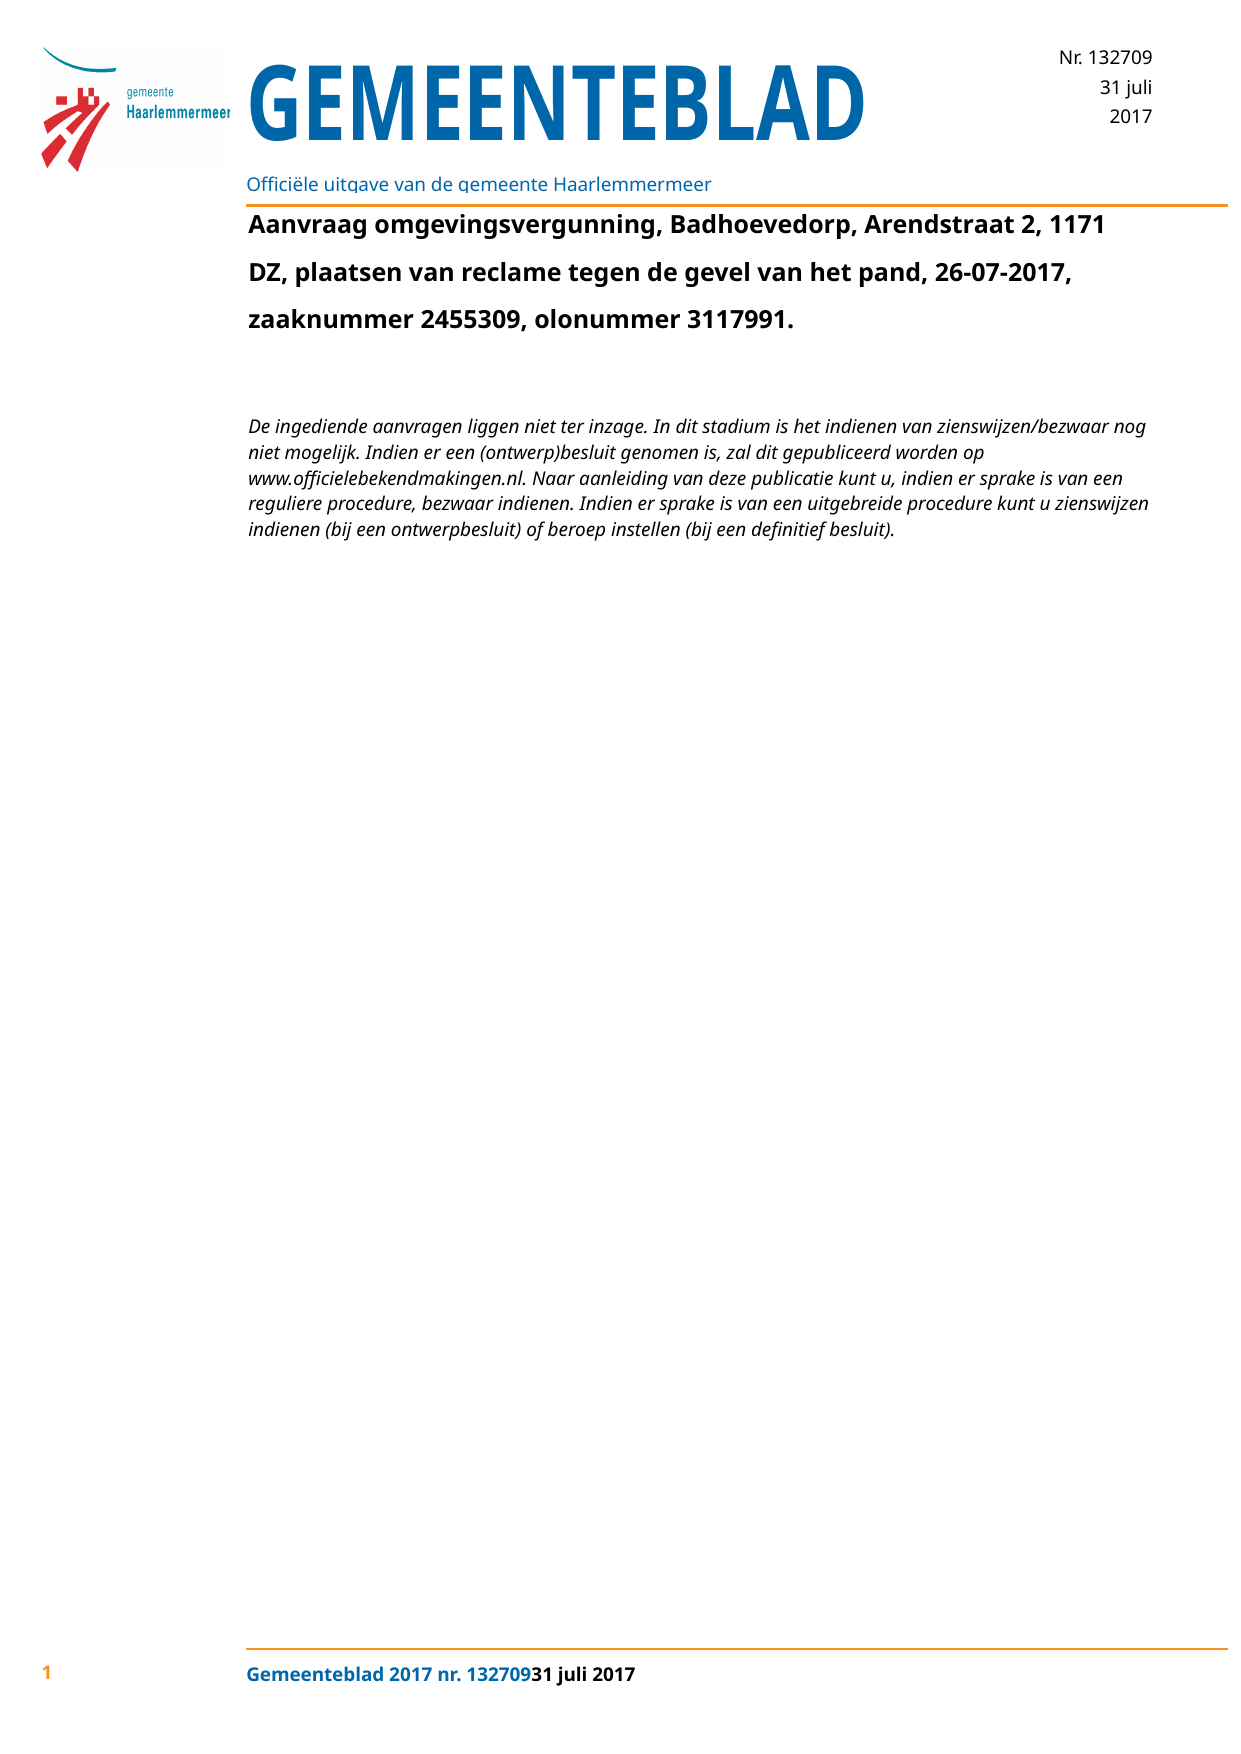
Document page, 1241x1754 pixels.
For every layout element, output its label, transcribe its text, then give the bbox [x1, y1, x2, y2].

text Aanvraag omgevingsvergunning, Badhoevedorp, Arendstraat 2, 1171 DZ, plaatsen van reclame tegen de gevel van het pand, 26-07-2017, zaaknummer 2455309, olonummer 3117991. [248, 207, 1152, 336]
picture [41, 47, 231, 172]
text De ingediende aanvragen liggen niet ter inzage. In dit stadium is het indienen van zienswijzen/bezwaar nog niet mogelijk. Indien er een (ontwerp)besluit genomen is, zal dit gepubliceerd worden op www.officielebekendmakingen.nl. Naar aanleiding van deze publicatie kunt u, indien er sprake is van een reguliere procedure, bezwaar indienen. Indien er sprake is van een uitgebreide procedure kunt u zienswijzen indienen (bij een ontwerpbesluit) of beroep instellen (bij een definitief besluit). [248, 413, 1152, 542]
